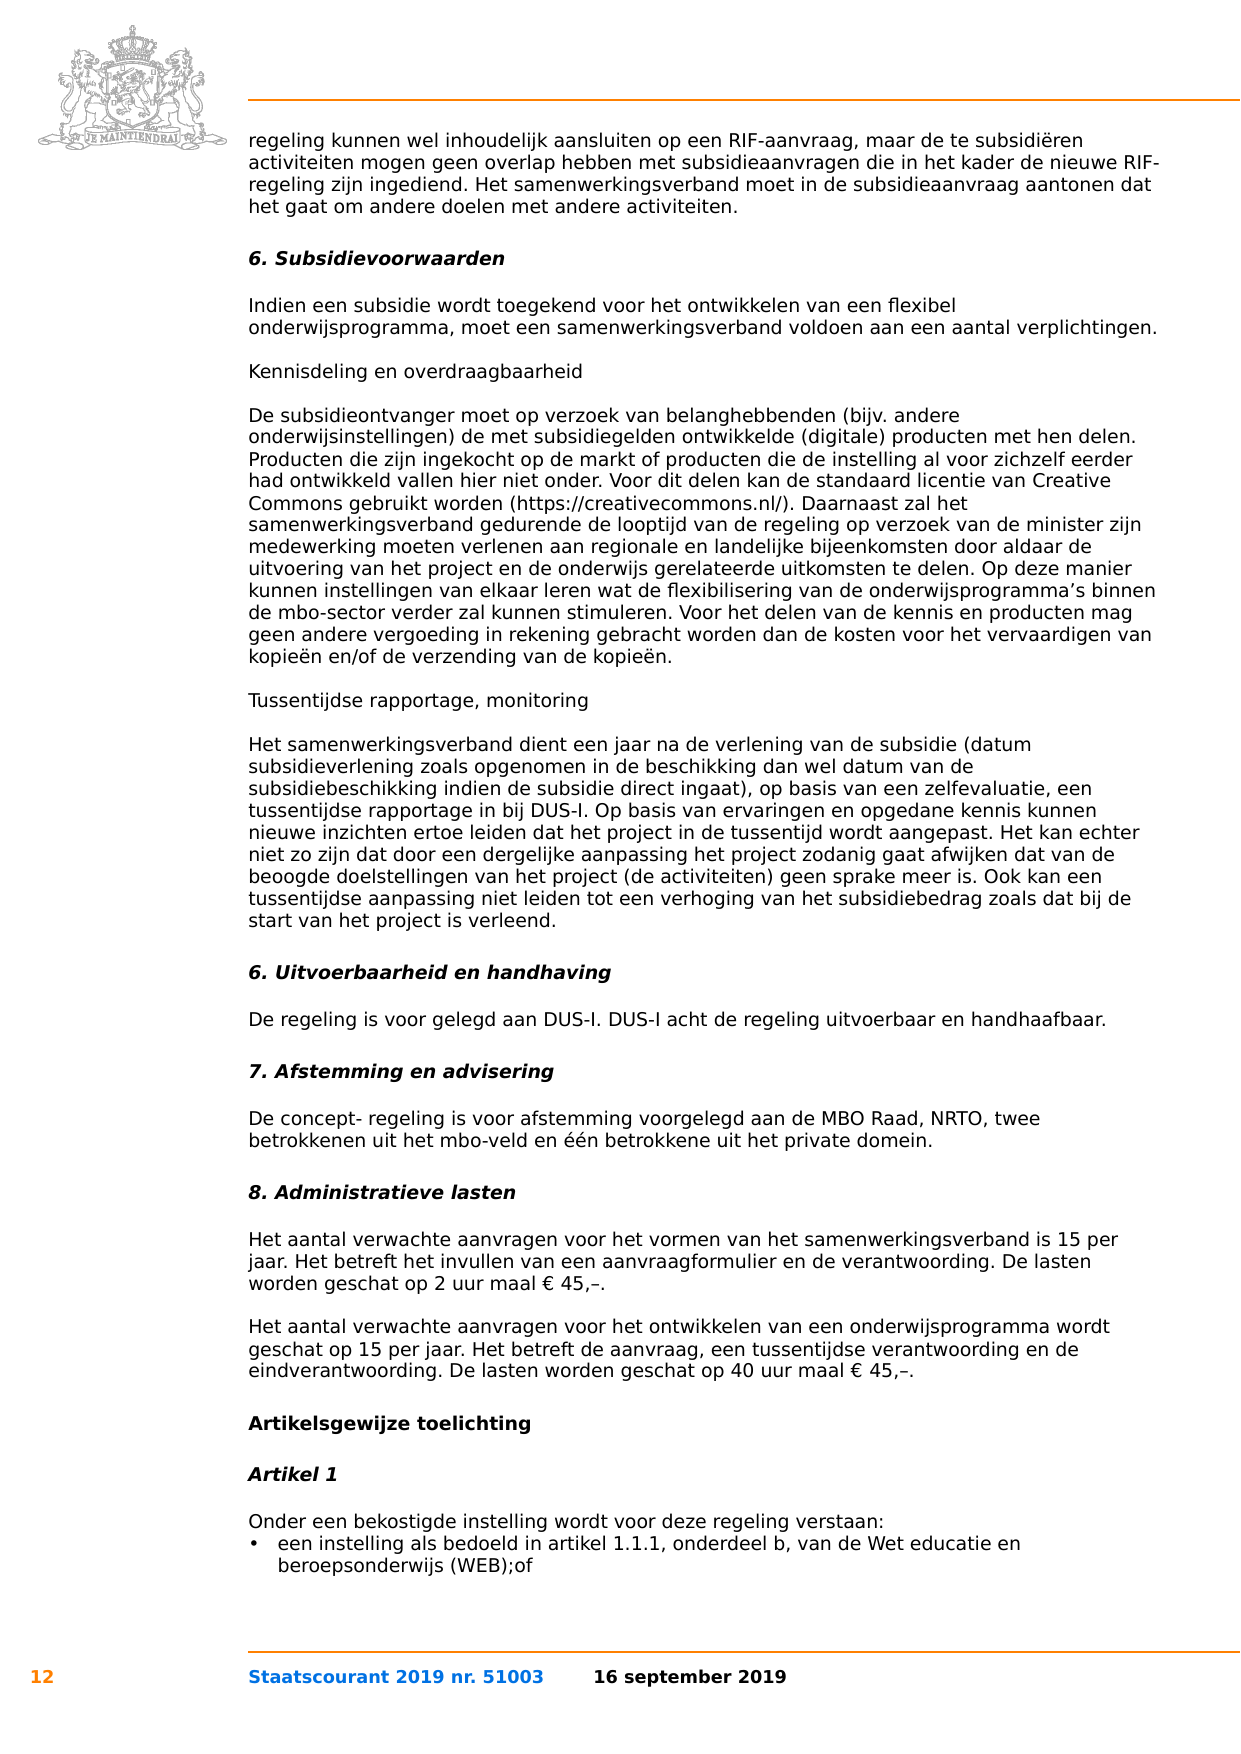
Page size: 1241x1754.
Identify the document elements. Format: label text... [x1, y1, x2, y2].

text regeling kunnen wel inhoudelijk aansluiten op een RIF-aanvraag, maar de te subsidiëren activiteiten mogen geen overlap hebben met subsidieaanvragen die in het kader de nieuwe RIF-regeling zijn ingediend. Het samenwerkingsverband moet in de subsidieaanvraag aantonen dat het gaat om andere doelen met andere activiteiten. [248, 130, 1163, 218]
subtitle Tussentijdse rapportage, monitoring [248, 690, 1163, 712]
subtitle 6. Uitvoerbaarheid en handhaving [248, 962, 1163, 984]
subtitle Artikelsgewijze toelichting [248, 1412, 1163, 1434]
text De concept- regeling is voor afstemming voorgelegd aan de MBO Raad, NRTO, twee betrokkenen uit het mbo-veld en één betrokkene uit het private domein. [248, 1108, 1163, 1152]
subtitle 7. Afstemming en advisering [248, 1061, 1163, 1083]
text Het samenwerkingsverband dient een jaar na de verlening van de subsidie (datum subsidieverlening zoals opgenomen in de beschikking dan wel datum van de subsidiebeschikking indien de subsidie direct ingaat), op basis van een zelfevaluatie, een tussentijdse rapportage in bij DUS-I. Op basis van ervaringen en opgedane kennis kunnen nieuwe inzichten ertoe leiden dat het project in de tussentijd wordt aangepast. Het kan echter niet zo zijn dat door een dergelijke aanpassing het project zodanig gaat afwijken dat van de beoogde doelstellingen van het project (de activiteiten) geen sprake meer is. Ook kan een tussentijdse aanpassing niet leiden tot een verhoging van het subsidiebedrag zoals dat bij de start van het project is verleend. [248, 734, 1163, 932]
picture [38, 25, 227, 150]
text • een instelling als bedoeld in artikel 1.1.1, onderdeel b, van de Wet educatie en beroepsonderwijs (WEB);of [248, 1533, 1163, 1577]
subtitle Kennisdeling en overdraagbaarheid [248, 361, 1163, 383]
subtitle Artikel 1 [248, 1464, 1163, 1486]
text Onder een bekostigde instelling wordt voor deze regeling verstaan: [248, 1511, 1163, 1533]
text De subsidieontvanger moet op verzoek van belanghebbenden (bijv. andere onderwijsinstellingen) de met subsidiegelden ontwikkelde (digitale) producten met hen delen. Producten die zijn ingekocht op de markt of producten die de instelling al voor zichzelf eerder had ontwikkeld vallen hier niet onder. Voor dit delen kan de standaard licentie van Creative Commons gebruikt worden (https://creativecommons.nl/). Daarnaast zal het samenwerkingsverband gedurende de looptijd van de regeling op verzoek van de minister zijn medewerking moeten verlenen aan regionale en landelijke bijeenkomsten door aldaar de uitvoering van het project en de onderwijs gerelateerde uitkomsten te delen. Op deze manier kunnen instellingen van elkaar leren wat de flexibilisering van de onderwijsprogramma’s binnen de mbo-sector verder zal kunnen stimuleren. Voor het delen van de kennis en producten mag geen andere vergoeding in rekening gebracht worden dan de kosten voor het vervaardigen van kopieën en/of de verzending van de kopieën. [248, 404, 1163, 668]
text Indien een subsidie wordt toegekend voor het ontwikkelen van een flexibel onderwijsprogramma, moet een samenwerkingsverband voldoen aan een aantal verplichtingen. [248, 295, 1163, 339]
text Het aantal verwachte aanvragen voor het ontwikkelen van een onderwijsprogramma wordt geschat op 15 per jaar. Het betreft de aanvraag, een tussentijdse verantwoording en de eindverantwoording. De lasten worden geschat op 40 uur maal € 45,–. [248, 1316, 1163, 1382]
text De regeling is voor gelegd aan DUS-I. DUS-I acht de regeling uitvoerbaar en handhaafbaar. [248, 1009, 1163, 1031]
subtitle 6. Subsidievoorwaarden [248, 248, 1163, 270]
text Het aantal verwachte aanvragen voor het vormen van het samenwerkingsverband is 15 per jaar. Het betreft het invullen van een aanvraagformulier en de verantwoording. De lasten worden geschat op 2 uur maal € 45,–. [248, 1229, 1163, 1294]
subtitle 8. Administratieve lasten [248, 1182, 1163, 1204]
